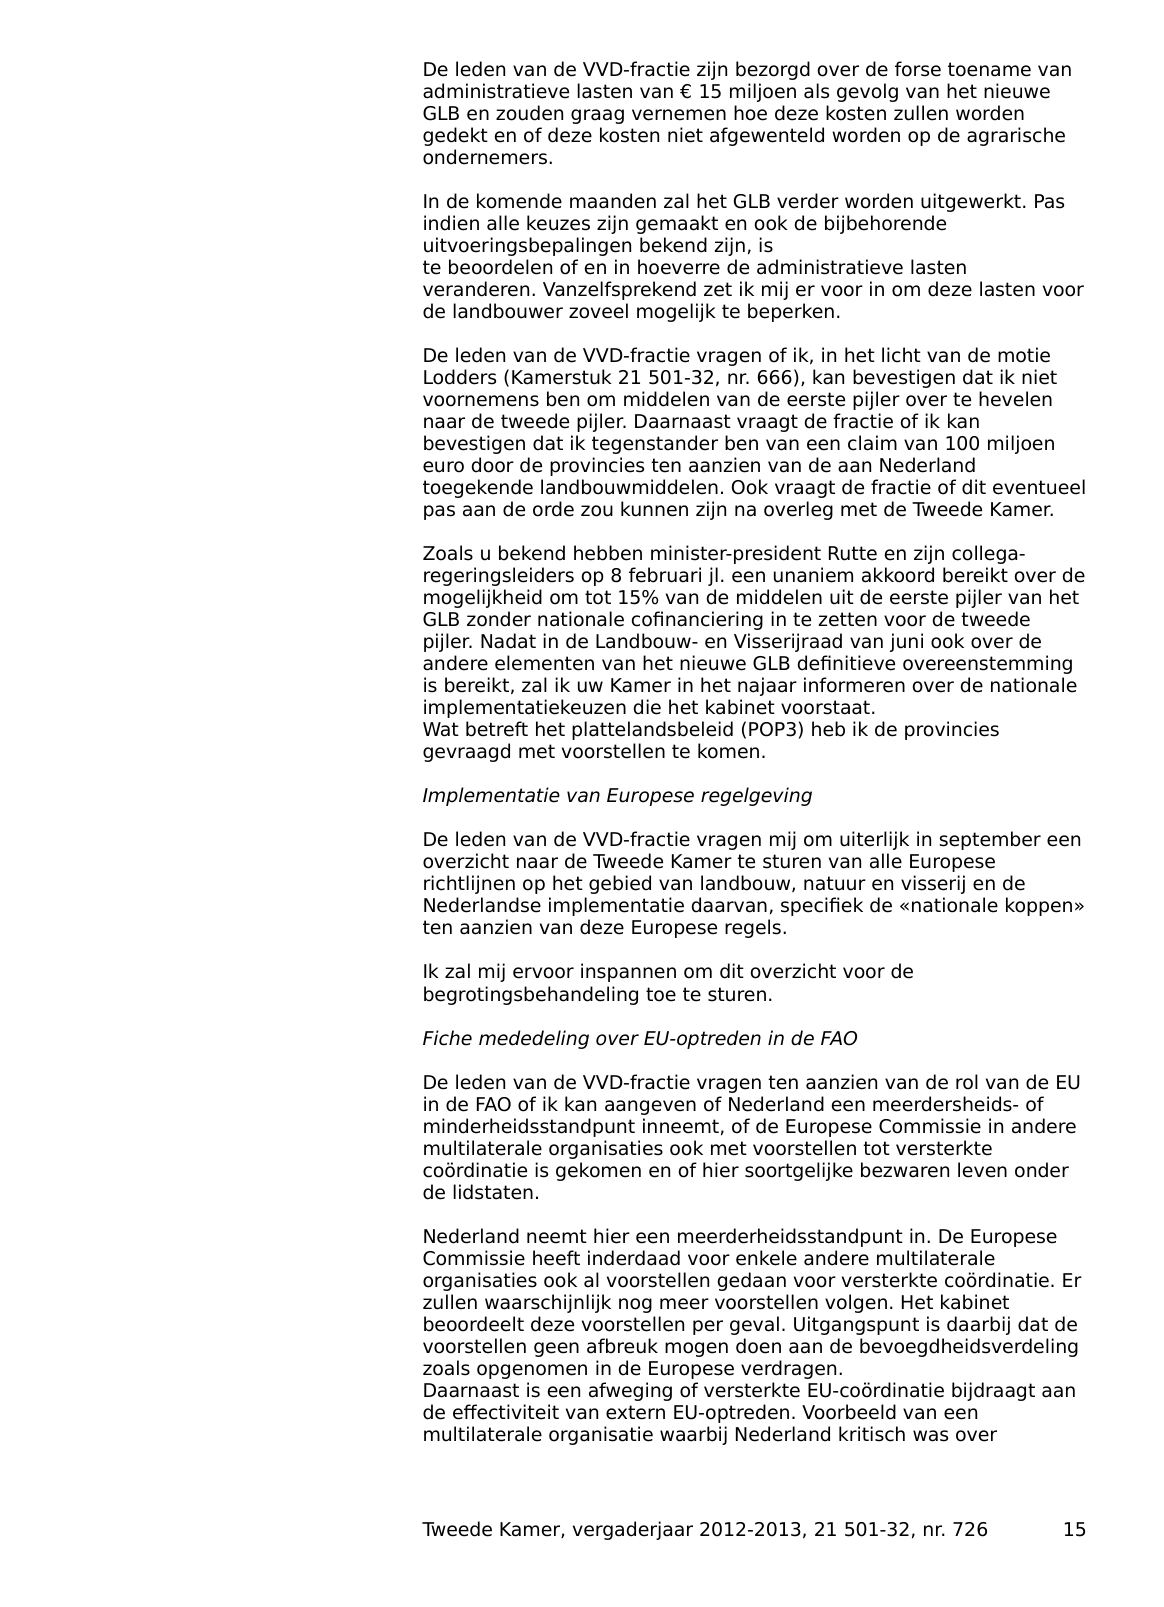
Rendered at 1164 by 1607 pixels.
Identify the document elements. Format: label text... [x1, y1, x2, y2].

text Wat betreft het plattelandsbeleid (POP3) heb ik de provincies gevraagd met voorstellen te komen. [422, 719, 1087, 763]
text De leden van de VVD-fractie zijn bezorgd over de forse toename van administratieve lasten van € 15 miljoen als gevolg van het nieuwe GLB en zouden graag vernemen hoe deze kosten zullen worden gedekt en of deze kosten niet afgewenteld worden op de agrarische ondernemers. [422, 59, 1087, 169]
text In de komende maanden zal het GLB verder worden uitgewerkt. Pas indien alle keuzes zijn gemaakt en ook de bijbehorende uitvoeringsbepalingen bekend zijn, is [422, 191, 1087, 257]
text De leden van de VVD-fractie vragen ten aanzien van de rol van de EU in de FAO of ik kan aangeven of Nederland een meerdersheids- of minderheidsstandpunt inneemt, of de Europese Commissie in andere multilaterale organisaties ook met voorstellen tot versterkte coördinatie is gekomen en of hier soortgelijke bezwaren leven onder de lidstaten. [422, 1072, 1087, 1204]
text Ik zal mij ervoor inspannen om dit overzicht voor de begrotingsbehandeling toe te sturen. [422, 961, 1087, 1005]
text Nederland neemt hier een meerderheidsstandpunt in. De Europese Commissie heeft inderdaad voor enkele andere multilaterale organisaties ook al voorstellen gedaan voor versterkte coördinatie. Er zullen waarschijnlijk nog meer voorstellen volgen. Het kabinet beoordeelt deze voorstellen per geval. Uitgangspunt is daarbij dat de voorstellen geen afbreuk mogen doen aan de bevoegdheidsverdeling zoals opgenomen in de Europese verdragen. [422, 1226, 1087, 1380]
text Zoals u bekend hebben minister-president Rutte en zijn collega-regeringsleiders op 8 februari jl. een unaniem akkoord bereikt over de mogelijkheid om tot 15% van de middelen uit de eerste pijler van het GLB zonder nationale cofinanciering in te zetten voor de tweede pijler. Nadat in de Landbouw- en Visserijraad van juni ook over de andere elementen van het nieuwe GLB definitieve overeenstemming is bereikt, zal ik uw Kamer in het najaar informeren over de nationale implementatiekeuzen die het kabinet voorstaat. [422, 543, 1087, 719]
text te beoordelen of en in hoeverre de administratieve lasten veranderen. Vanzelfsprekend zet ik mij er voor in om deze lasten voor de landbouwer zoveel mogelijk te beperken. [422, 257, 1087, 323]
subtitle Fiche mededeling over EU-optreden in de FAO [422, 1028, 1087, 1049]
text De leden van de VVD-fractie vragen mij om uiterlijk in september een overzicht naar de Tweede Kamer te sturen van alle Europese richtlijnen op het gebied van landbouw, natuur en visserij en de Nederlandse implementatie daarvan, specifiek de «nationale koppen» ten aanzien van deze Europese regels. [422, 829, 1087, 939]
text Daarnaast is een afweging of versterkte EU-coördinatie bijdraagt aan de effectiviteit van extern EU-optreden. Voorbeeld van een multilaterale organisatie waarbij Nederland kritisch was over [422, 1380, 1087, 1446]
text De leden van de VVD-fractie vragen of ik, in het licht van de motie Lodders (Kamerstuk 21 501-32, nr. 666), kan bevestigen dat ik niet voornemens ben om middelen van de eerste pijler over te hevelen naar de tweede pijler. Daarnaast vraagt de fractie of ik kan bevestigen dat ik tegenstander ben van een claim van 100 miljoen euro door de provincies ten aanzien van de aan Nederland toegekende landbouwmiddelen. Ook vraagt de fractie of dit eventueel pas aan de orde zou kunnen zijn na overleg met de Tweede Kamer. [422, 345, 1087, 521]
subtitle Implementatie van Europese regelgeving [422, 785, 1087, 807]
